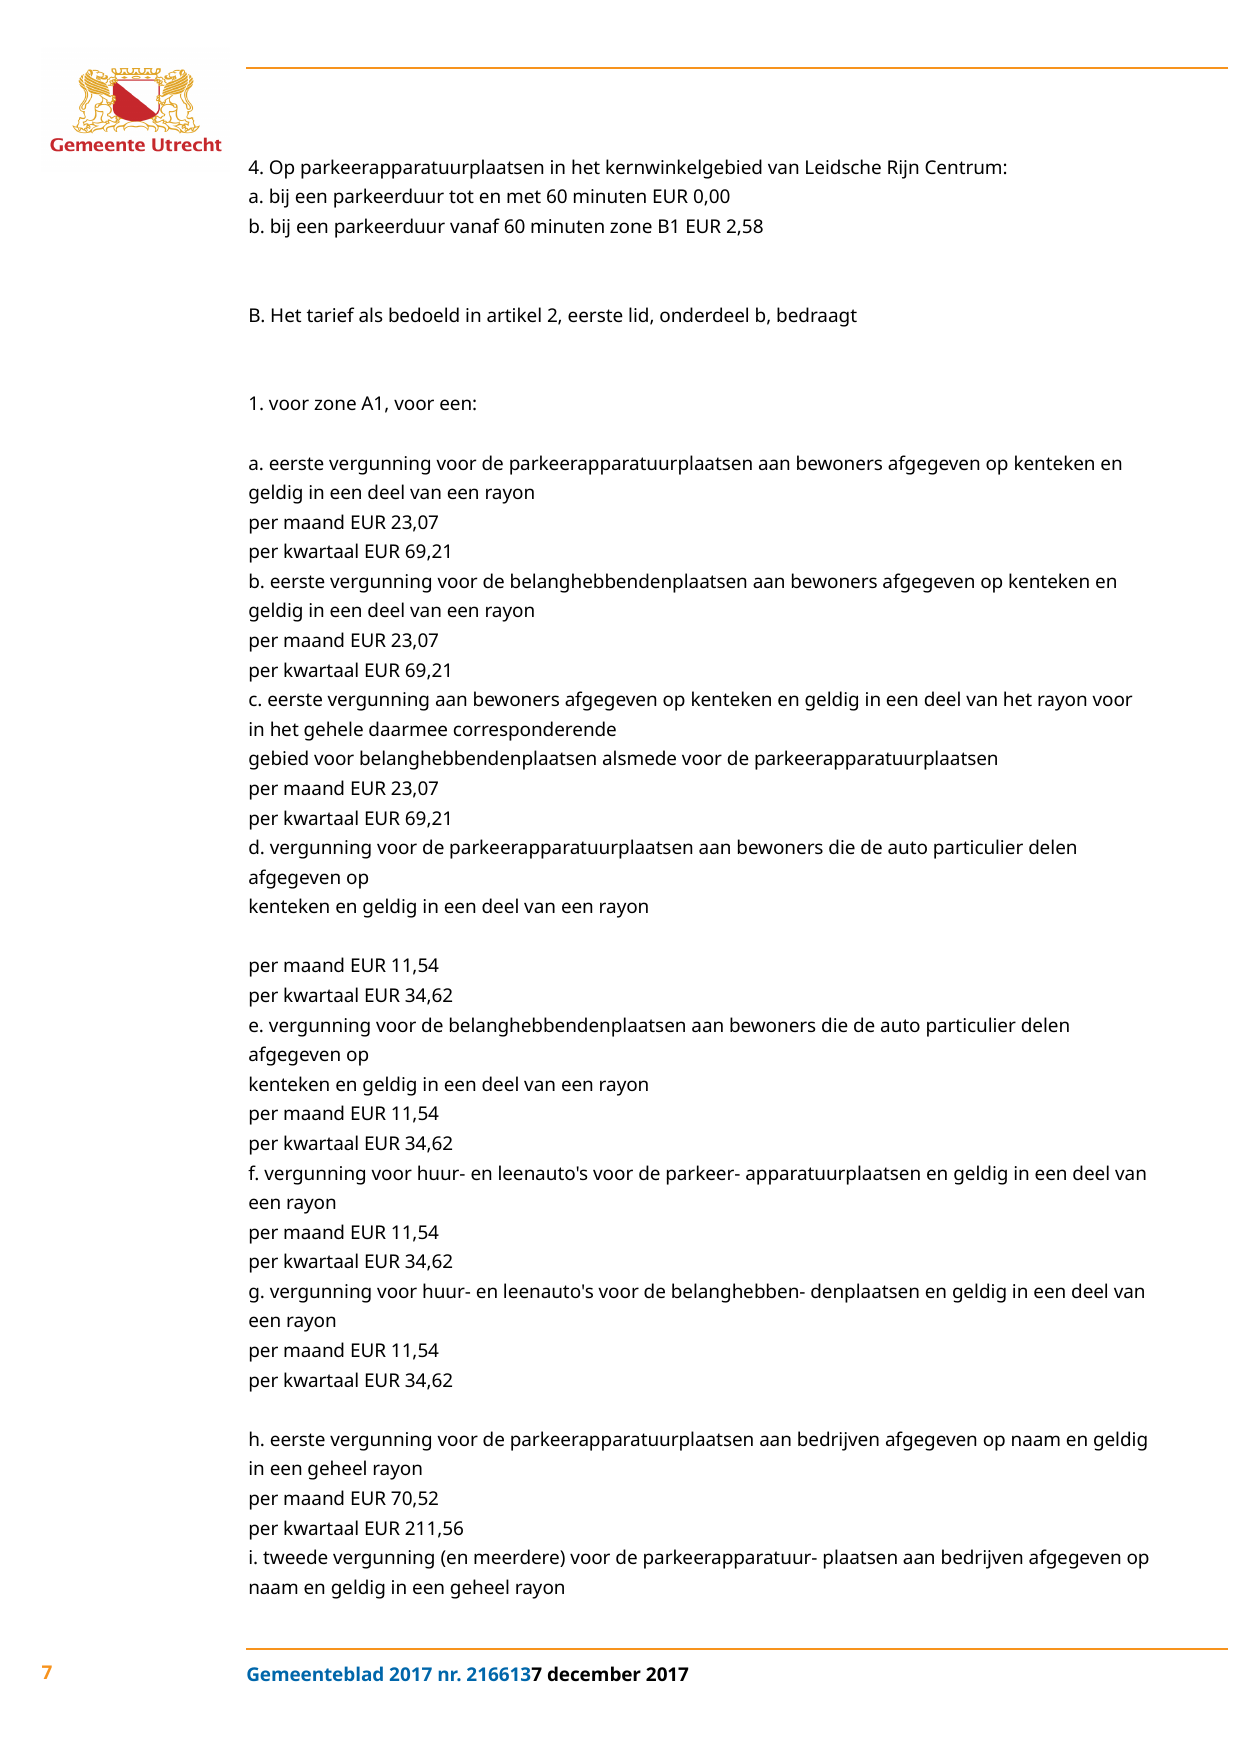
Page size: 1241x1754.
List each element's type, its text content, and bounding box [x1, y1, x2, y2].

picture [41, 47, 231, 172]
text e. vergunning voor de belanghebbendenplaatsen aan bewoners die de auto particulier delen afgegeven op [248, 1012, 1152, 1067]
text per kwartaal EUR 34,62 [248, 1248, 1152, 1274]
text per kwartaal EUR 211,56 [248, 1515, 1152, 1541]
text per kwartaal EUR 69,21 [248, 538, 1152, 564]
text per kwartaal EUR 69,21 [248, 805, 1152, 831]
text per maand EUR 11,54 [248, 953, 1152, 978]
text per kwartaal EUR 69,21 [248, 657, 1152, 683]
text i. tweede vergunning (en meerdere) voor de parkeerapparatuur- plaatsen aan bedrijven afgegeven op naam en geldig in een geheel rayon [248, 1544, 1152, 1600]
text per maand EUR 11,54 [248, 1219, 1152, 1245]
text a. eerste vergunning voor de parkeerapparatuurplaatsen aan bewoners afgegeven op kenteken en geldig in een deel van een rayon [248, 450, 1152, 505]
text b. bij een parkeerduur vanaf 60 minuten zone B1 EUR 2,58 [248, 213, 1152, 239]
text per kwartaal EUR 34,62 [248, 982, 1152, 1008]
text per maand EUR 23,07 [248, 775, 1152, 801]
text 1. voor zone A1, voor een: [248, 391, 1152, 416]
text b. eerste vergunning voor de belanghebbendenplaatsen aan bewoners afgegeven op kenteken en geldig in een deel van een rayon [248, 568, 1152, 623]
text per maand EUR 11,54 [248, 1337, 1152, 1363]
text per maand EUR 23,07 [248, 627, 1152, 653]
text per maand EUR 23,07 [248, 509, 1152, 535]
text kenteken en geldig in een deel van een rayon [248, 1071, 1152, 1097]
text per maand EUR 70,52 [248, 1485, 1152, 1511]
text B. Het tarief als bedoeld in artikel 2, eerste lid, onderdeel b, bedraagt [248, 302, 1152, 328]
text gebied voor belanghebbendenplaatsen alsmede voor de parkeerapparatuurplaatsen [248, 746, 1152, 771]
text h. eerste vergunning voor de parkeerapparatuurplaatsen aan bedrijven afgegeven op naam en geldig in een geheel rayon [248, 1426, 1152, 1481]
text d. vergunning voor de parkeerapparatuurplaatsen aan bewoners die de auto particulier delen afgegeven op [248, 834, 1152, 890]
text per maand EUR 11,54 [248, 1101, 1152, 1126]
text per kwartaal EUR 34,62 [248, 1367, 1152, 1393]
text a. bij een parkeerduur tot en met 60 minuten EUR 0,00 [248, 183, 1152, 209]
text per kwartaal EUR 34,62 [248, 1130, 1152, 1156]
text 4. Op parkeerapparatuurplaatsen in het kernwinkelgebied van Leidsche Rijn Centrum: [248, 154, 1152, 180]
text g. vergunning voor huur- en leenauto's voor de belanghebben- denplaatsen en geldig in een deel van een rayon [248, 1278, 1152, 1333]
text f. vergunning voor huur- en leenauto's voor de parkeer- apparatuurplaatsen en geldig in een deel van een rayon [248, 1160, 1152, 1215]
text c. eerste vergunning aan bewoners afgegeven op kenteken en geldig in een deel van het rayon voor in het gehele daarmee corresponderende [248, 686, 1152, 742]
text kenteken en geldig in een deel van een rayon [248, 893, 1152, 919]
